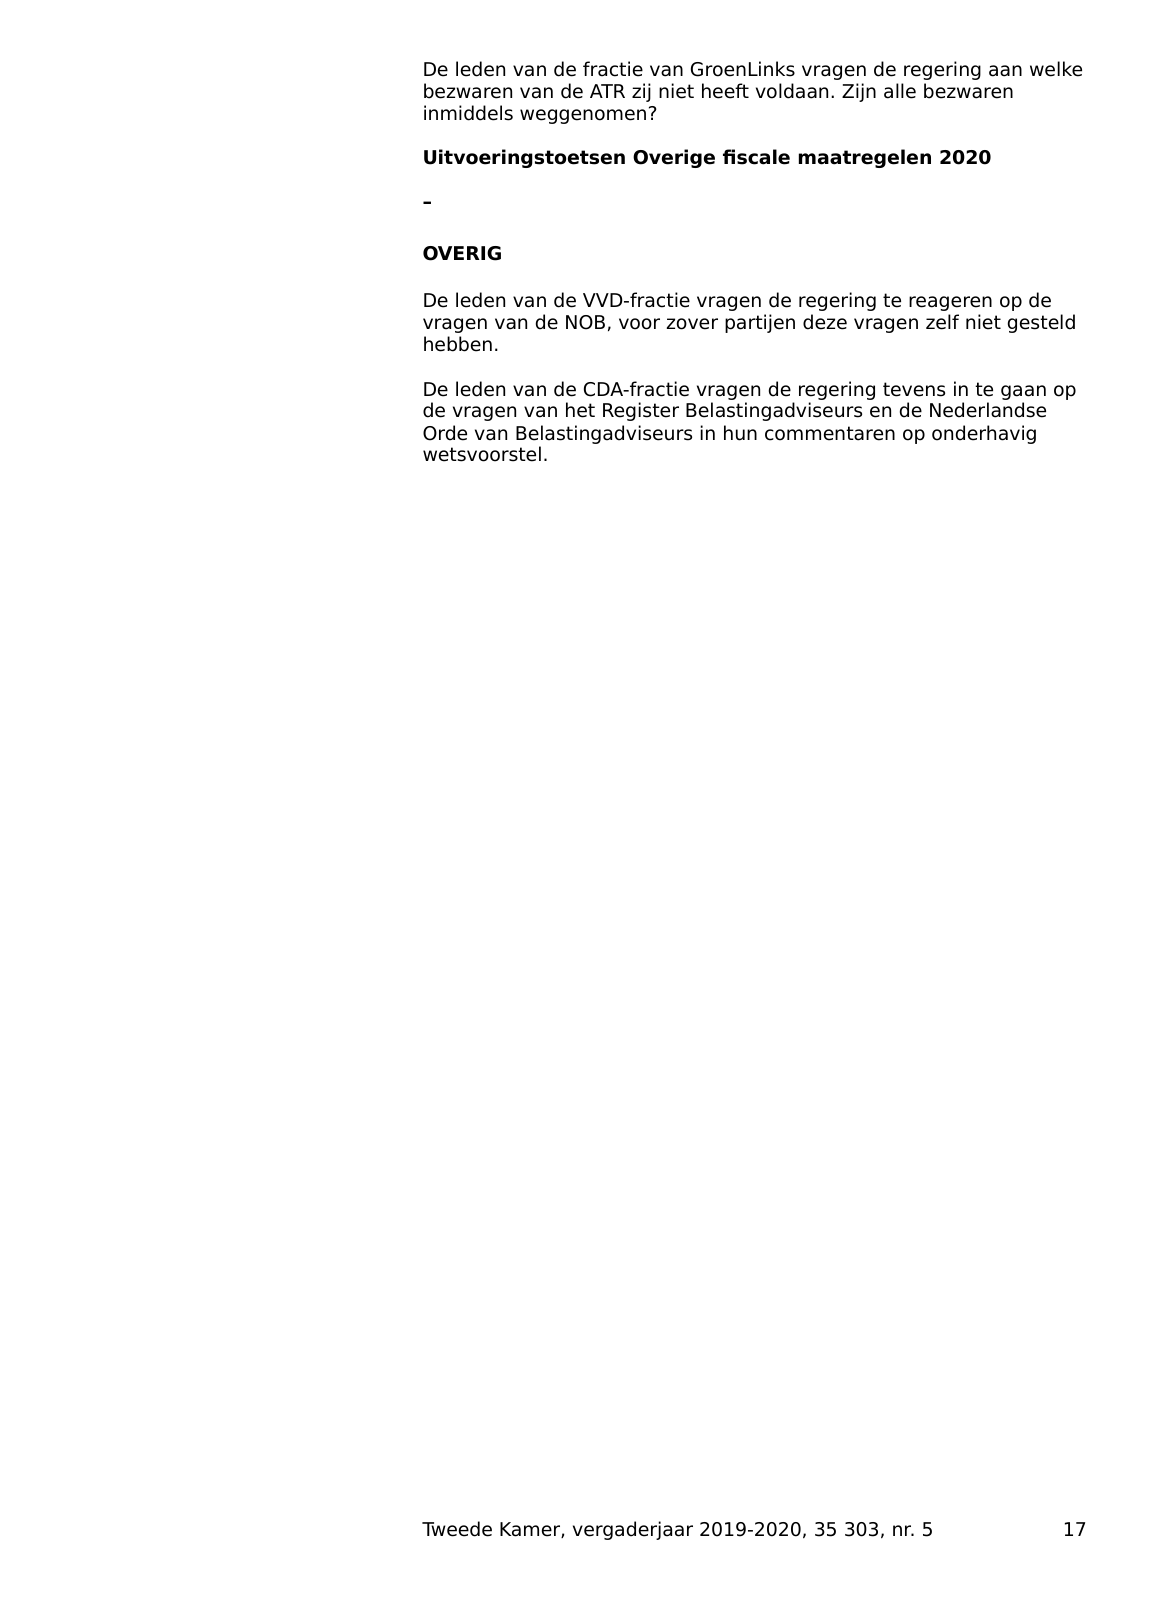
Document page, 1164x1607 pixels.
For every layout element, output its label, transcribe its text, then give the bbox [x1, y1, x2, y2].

subtitle Uitvoeringstoetsen Overige fiscale maatregelen 2020 [422, 147, 1087, 169]
text De leden van de CDA-fractie vragen de regering tevens in te gaan op de vragen van het Register Belastingadviseurs en de Nederlandse Orde van Belastingadviseurs in hun commentaren op onderhavig wetsvoorstel. [422, 378, 1087, 466]
text De leden van de fractie van GroenLinks vragen de regering aan welke bezwaren van de ATR zij niet heeft voldaan. Zijn alle bezwaren inmiddels weggenomen? [422, 59, 1087, 125]
subtitle OVERIG [422, 243, 1087, 265]
text De leden van de VVD-fractie vragen de regering te reageren op de vragen van de NOB, voor zover partijen deze vragen zelf niet gesteld hebben. [422, 290, 1087, 356]
subtitle – [422, 191, 1087, 213]
